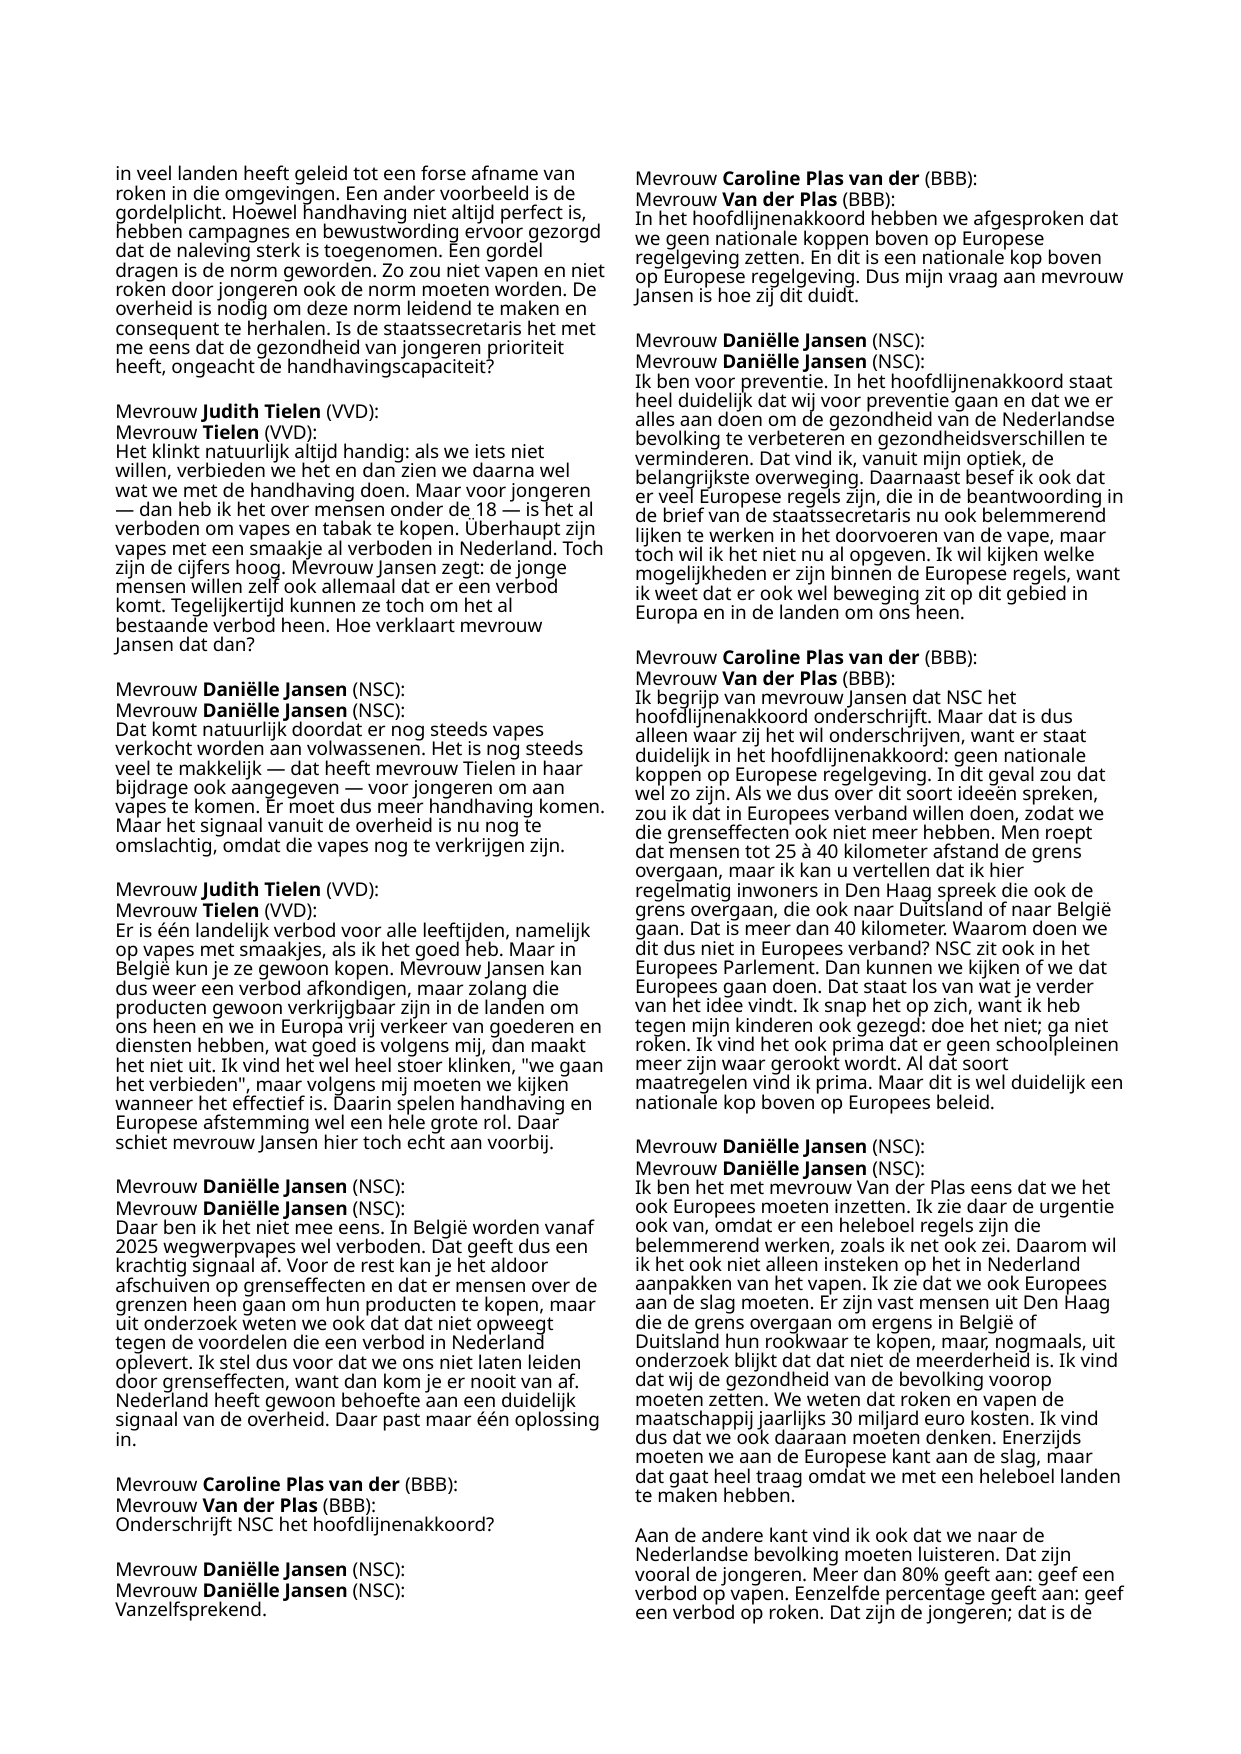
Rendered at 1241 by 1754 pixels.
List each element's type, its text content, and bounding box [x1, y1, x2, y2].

text Mevrouw Daniëlle Jansen (NSC): [115, 702, 605, 721]
text Vanzelfsprekend. [115, 1601, 605, 1620]
text Daar ben ik het niet mee eens. In België worden vanaf 2025 wegwerpvapes wel verboden. Dat geeft dus een krachtig signaal af. Voor de rest kan je het aldoor afschuiven op grenseffecten en dat er mensen over de grenzen heen gaan om hun producten te kopen, maar uit onderzoek weten we ook dat dat niet opweegt tegen de voordelen die een verbod in Nederland oplevert. Ik stel dus voor dat we ons niet laten leiden door grenseffecten, want dan kom je er nooit van af. Nederland heeft gewoon behoefte aan een duidelijk signaal van de overheid. Daar past maar één oplossing in. [115, 1219, 605, 1450]
text Het klinkt natuurlijk altijd handig: als we iets niet willen, verbieden we het en dan zien we daarna wel wat we met de handhaving doen. Maar voor jongeren — dan heb ik het over mensen onder de 18 — is het al verboden om vapes en tabak te kopen. Überhaupt zijn vapes met een smaakje al verboden in Nederland. Toch zijn de cijfers hoog. Mevrouw Jansen zegt: de jonge mensen willen zelf ook allemaal dat er een verbod komt. Tegelijkertijd kunnen ze toch om het al bestaande verbod heen. Hoe verklaart mevrouw Jansen dat dan? [115, 443, 605, 655]
text Mevrouw Daniëlle Jansen (NSC): [115, 676, 605, 702]
text Ik begrijp van mevrouw Jansen dat NSC het hoofdlijnenakkoord onderschrijft. Maar dat is dus alleen waar zij het wil onderschrijven, want er staat duidelijk in het hoofdlijnenakkoord: geen nationale koppen op Europese regelgeving. In dit geval zou dat wel zo zijn. Als we dus over dit soort ideeën spreken, zou ik dat in Europees verband willen doen, zodat we die grenseffecten ook niet meer hebben. Men roept dat mensen tot 25 à 40 kilometer afstand de grens overgaan, maar ik kan u vertellen dat ik hier regelmatig inwoners in Den Haag spreek die ook de grens overgaan, die ook naar Duitsland of naar België gaan. Dat is meer dan 40 kilometer. Waarom doen we dit dus niet in Europees verband? NSC zit ook in het Europees Parlement. Dan kunnen we kijken of we dat Europees gaan doen. Dat staat los van wat je verder van het idee vindt. Ik snap het op zich, want ik heb tegen mijn kinderen ook gezegd: doe het niet; ga niet roken. Ik vind het ook prima dat er geen schoolpleinen meer zijn waar gerookt wordt. Al dat soort maatregelen vind ik prima. Maar dit is wel duidelijk een nationale kop boven op Europees beleid. [635, 689, 1125, 1113]
text in veel landen heeft geleid tot een forse afname van roken in die omgevingen. Een ander voorbeeld is de gordelplicht. Hoewel handhaving niet altijd perfect is, hebben campagnes en bewustwording ervoor gezorgd dat de naleving sterk is toegenomen. Een gordel dragen is de norm geworden. Zo zou niet vapen en niet roken door jongeren ook de norm moeten worden. De overheid is nodig om deze norm leidend te maken en consequent te herhalen. Is de staatssecretaris het met me eens dat de gezondheid van jongeren prioriteit heeft, ongeacht de handhavingscapaciteit? [115, 165, 605, 377]
text Mevrouw Judith Tielen (VVD): [115, 877, 605, 902]
text Mevrouw Tielen (VVD): [115, 902, 605, 922]
text Aan de andere kant vind ik ook dat we naar de Nederlandse bevolking moeten luisteren. Dat zijn vooral de jongeren. Meer dan 80% geeft aan: geef een verbod op vapen. Eenzelfde percentage geeft aan: geef een verbod op roken. Dat zijn de jongeren; dat is de [635, 1527, 1125, 1623]
text Mevrouw Van der Plas (BBB): [115, 1497, 605, 1516]
text Mevrouw Daniëlle Jansen (NSC): [635, 353, 1125, 373]
text Mevrouw Caroline Plas van der (BBB): [635, 165, 1125, 191]
text Mevrouw Tielen (VVD): [115, 424, 605, 443]
text Mevrouw Daniëlle Jansen (NSC): [635, 328, 1125, 353]
text Mevrouw Van der Plas (BBB): [635, 670, 1125, 689]
text Er is één landelijk verbod voor alle leeftijden, namelijk op vapes met smaakjes, als ik het goed heb. Maar in België kun je ze gewoon kopen. Mevrouw Jansen kan dus weer een verbod afkondigen, maar zolang die producten gewoon verkrijgbaar zijn in de landen om ons heen en we in Europa vrij verkeer van goederen en diensten hebben, wat goed is volgens mij, dan maakt het niet uit. Ik vind het wel heel stoer klinken, "we gaan het verbieden", maar volgens mij moeten we kijken wanneer het effectief is. Daarin spelen handhaving en Europese afstemming wel een hele grote rol. Daar schiet mevrouw Jansen hier toch echt aan voorbij. [115, 922, 605, 1153]
text Dat komt natuurlijk doordat er nog steeds vapes verkocht worden aan volwassenen. Het is nog steeds veel te makkelijk — dat heeft mevrouw Tielen in haar bijdrage ook aangegeven — voor jongeren om aan vapes te komen. Er moet dus meer handhaving komen. Maar het signaal vanuit de overheid is nu nog te omslachtig, omdat die vapes nog te verkrijgen zijn. [115, 721, 605, 856]
text In het hoofdlijnenakkoord hebben we afgesproken dat we geen nationale koppen boven op Europese regelgeving zetten. En dit is een nationale kop boven op Europese regelgeving. Dus mijn vraag aan mevrouw Jansen is hoe zij dit duidt. [635, 210, 1125, 307]
text Mevrouw Judith Tielen (VVD): [115, 398, 605, 424]
text Mevrouw Daniëlle Jansen (NSC): [115, 1174, 605, 1199]
text Ik ben voor preventie. In het hoofdlijnenakkoord staat heel duidelijk dat wij voor preventie gaan en dat we er alles aan doen om de gezondheid van de Nederlandse bevolking te verbeteren en gezondheidsverschillen te verminderen. Dat vind ik, vanuit mijn optiek, de belangrijkste overweging. Daarnaast besef ik ook dat er veel Europese regels zijn, die in de beantwoording in de brief van de staatssecretaris nu ook belemmerend lijken te werken in het doorvoeren van de vape, maar toch wil ik het niet nu al opgeven. Ik wil kijken welke mogelijkheden er zijn binnen de Europese regels, want ik weet dat er ook wel beweging zit op dit gebied in Europa en in de landen om ons heen. [635, 373, 1125, 623]
text Mevrouw Van der Plas (BBB): [635, 191, 1125, 210]
text Mevrouw Daniëlle Jansen (NSC): [115, 1556, 605, 1582]
text Ik ben het met mevrouw Van der Plas eens dat we het ook Europees moeten inzetten. Ik zie daar de urgentie ook van, omdat er een heleboel regels zijn die belemmerend werken, zoals ik net ook zei. Daarom wil ik het ook niet alleen insteken op het in Nederland aanpakken van het vapen. Ik zie dat we ook Europees aan de slag moeten. Er zijn vast mensen uit Den Haag die de grens overgaan om ergens in België of Duitsland hun rookwaar te kopen, maar, nogmaals, uit onderzoek blijkt dat dat niet de meerderheid is. Ik vind dat wij de gezondheid van de bevolking voorop moeten zetten. We weten dat roken en vapen de maatschappij jaarlijks 30 miljard euro kosten. Ik vind dus dat we ook daaraan moeten denken. Enerzijds moeten we aan de Europese kant aan de slag, maar dat gaat heel traag omdat we met een heleboel landen te maken hebben. [635, 1179, 1125, 1506]
text Mevrouw Caroline Plas van der (BBB): [115, 1471, 605, 1497]
text Onderschrijft NSC het hoofdlijnenakkoord? [115, 1516, 605, 1535]
text Mevrouw Daniëlle Jansen (NSC): [635, 1159, 1125, 1179]
text Mevrouw Caroline Plas van der (BBB): [635, 644, 1125, 670]
text Mevrouw Daniëlle Jansen (NSC): [635, 1134, 1125, 1159]
text Mevrouw Daniëlle Jansen (NSC): [115, 1199, 605, 1219]
text Mevrouw Daniëlle Jansen (NSC): [115, 1582, 605, 1601]
